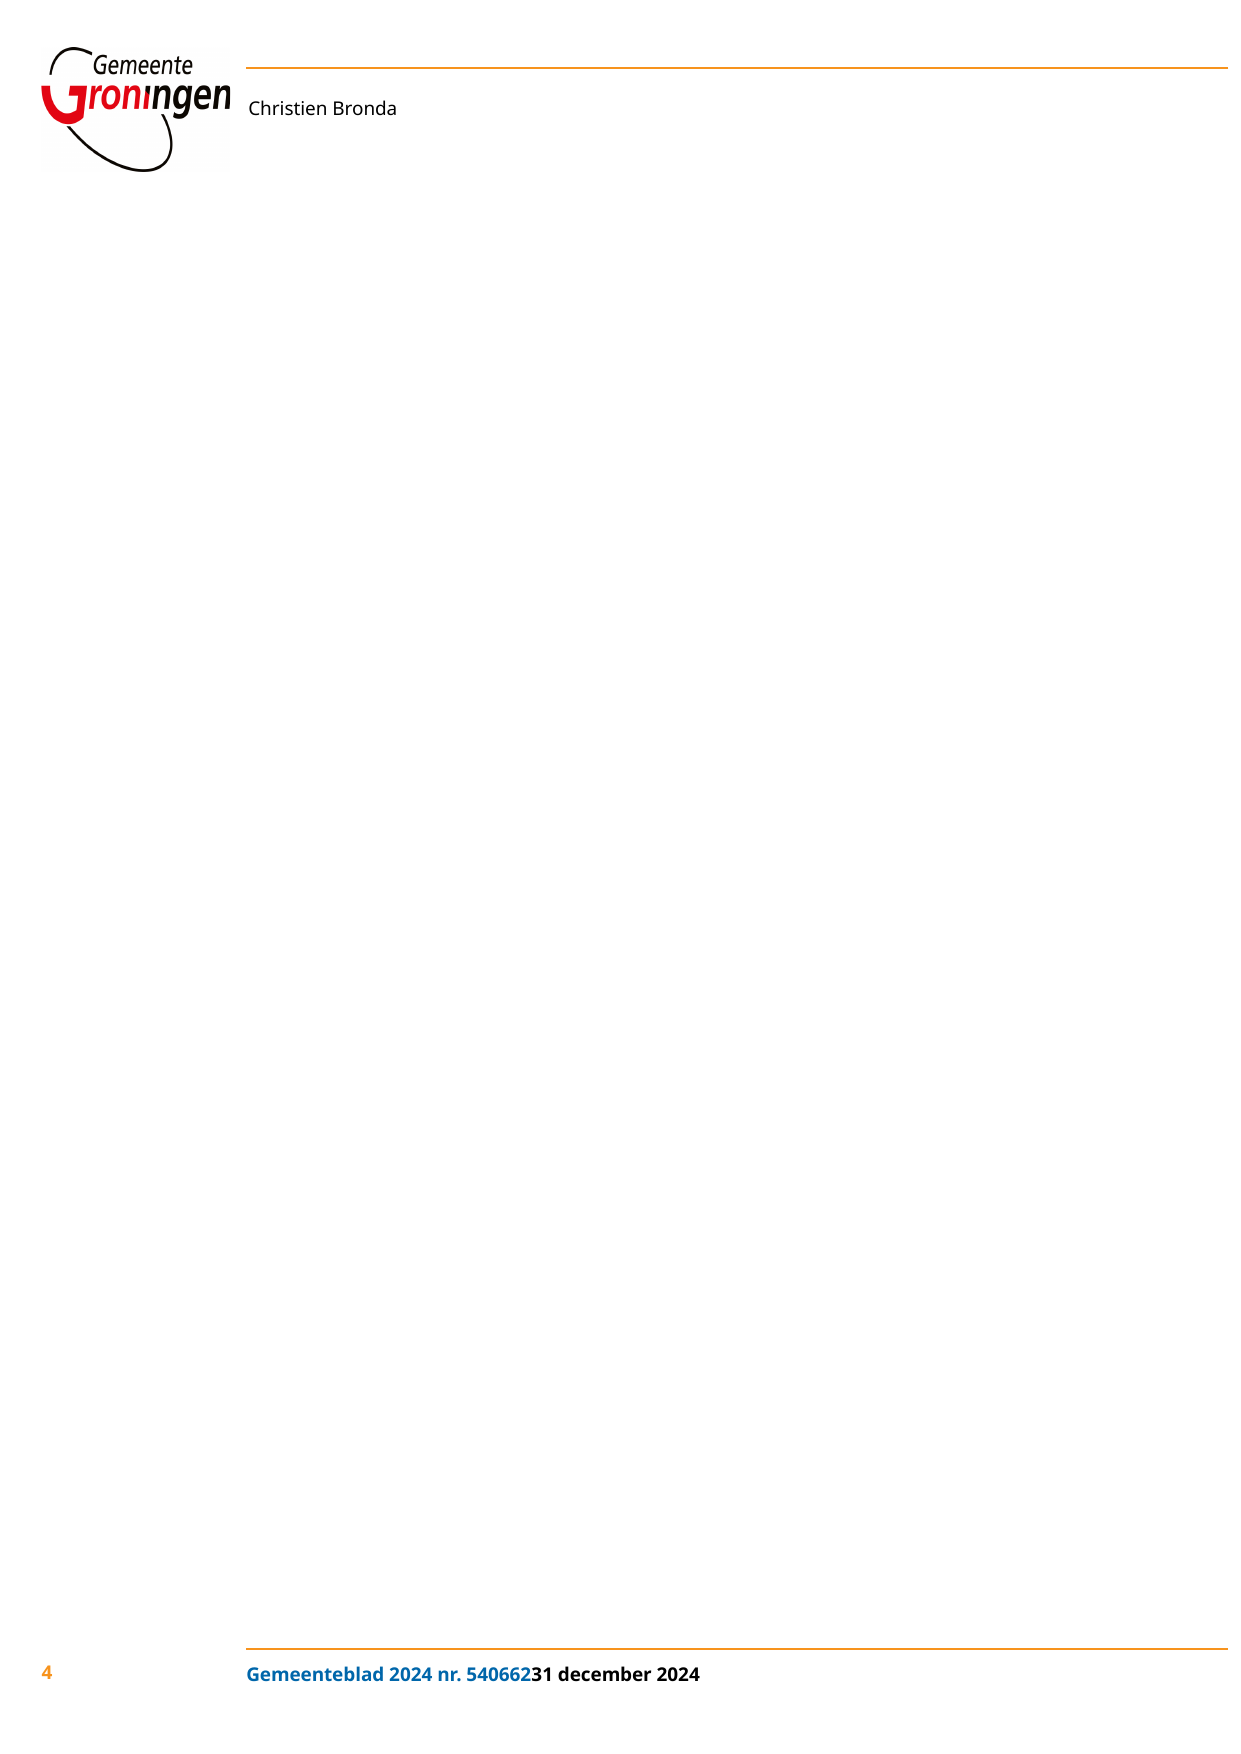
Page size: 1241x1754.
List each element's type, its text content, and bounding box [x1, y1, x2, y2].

picture [41, 47, 231, 172]
text Christien Bronda [248, 95, 1152, 121]
